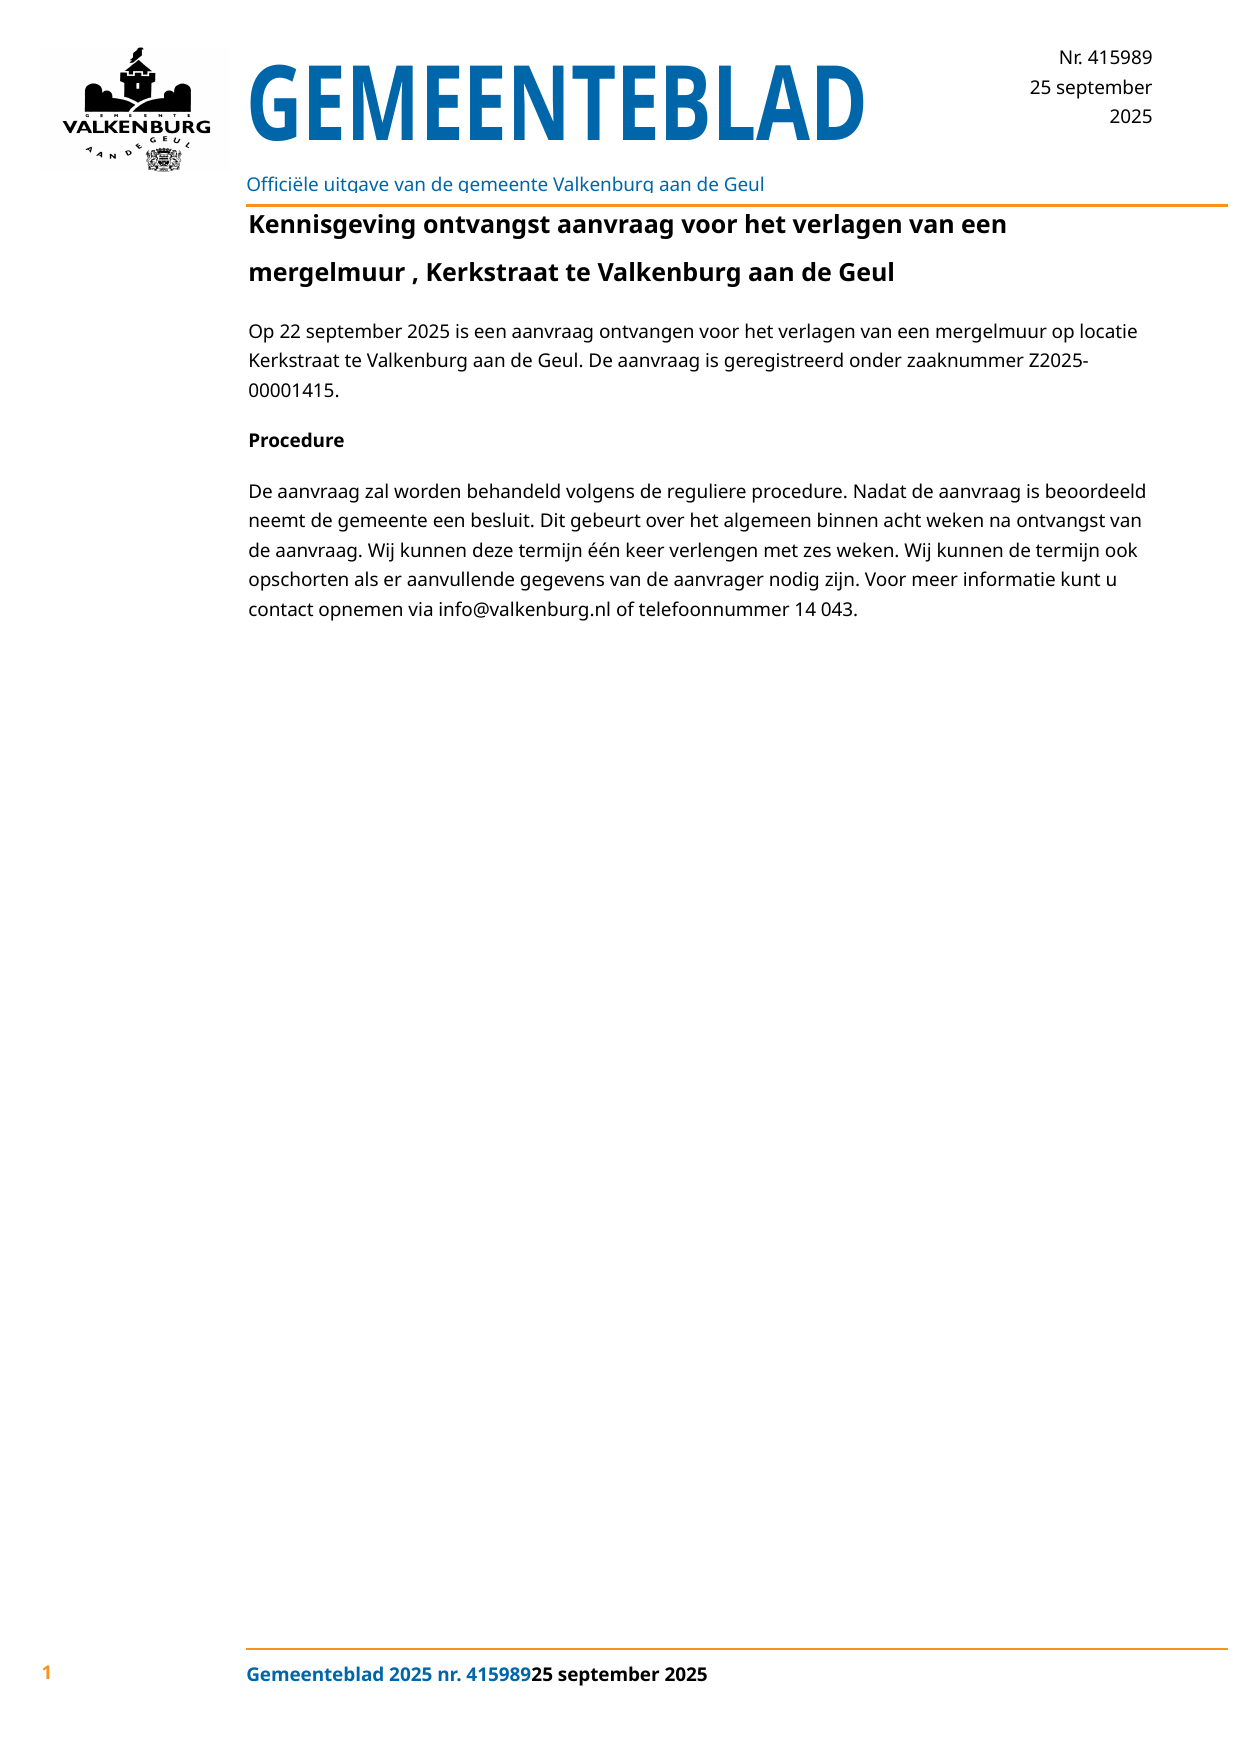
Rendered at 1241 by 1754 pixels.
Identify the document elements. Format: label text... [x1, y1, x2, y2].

text Kennisgeving ontvangst aanvraag voor het verlagen van een mergelmuur , Kerkstraat te Valkenburg aan de Geul [248, 207, 1152, 288]
text Op 22 september 2025 is een aanvraag ontvangen voor het verlagen van een mergelmuur op locatie Kerkstraat te Valkenburg aan de Geul. De aanvraag is geregistreerd onder zaaknummer Z2025-00001415. [248, 318, 1152, 403]
text De aanvraag zal worden behandeld volgens de reguliere procedure. Nadat de aanvraag is beoordeeld neemt de gemeente een besluit. Dit gebeurt over het algemeen binnen acht weken na ontvangst van de aanvraag. Wij kunnen deze termijn één keer verlengen met zes weken. Wij kunnen de termijn ook opschorten als er aanvullende gegevens van de aanvrager nodig zijn. Voor meer informatie kunt u contact opnemen via info@valkenburg.nl of telefoonnummer 14 043. [248, 478, 1152, 622]
text Procedure [248, 427, 1152, 453]
picture [41, 47, 231, 172]
